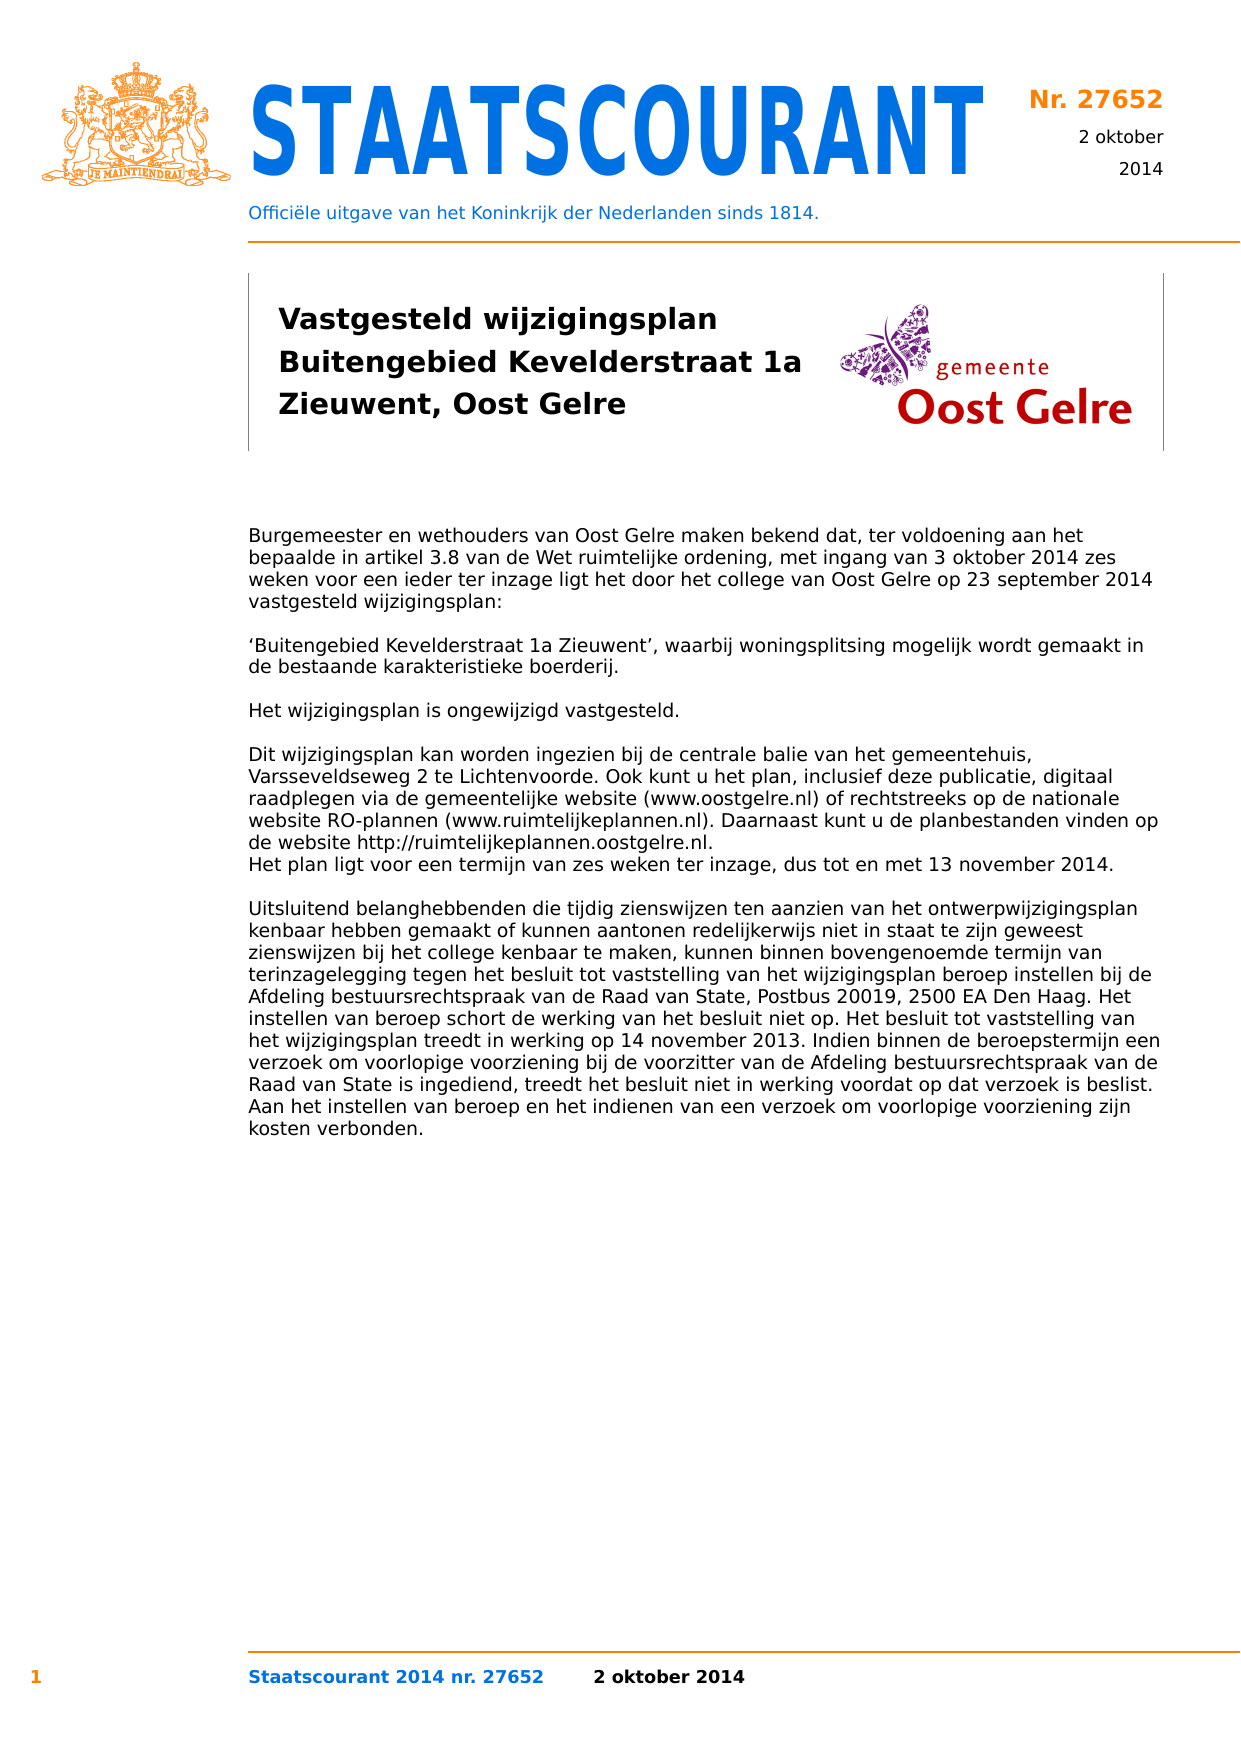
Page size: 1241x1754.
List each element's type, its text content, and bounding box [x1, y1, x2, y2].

table_cell 2 oktober [998, 121, 1240, 153]
subtitle Vastgesteld wijzigingsplan Buitengebied Kevelderstraat 1a Zieuwent, Oost Gelre [249, 273, 1163, 451]
table_header [25, 62, 248, 241]
table_header STAATSCOURANT [248, 62, 998, 203]
table_header Nr. 27652 [998, 62, 1240, 121]
text ‘Buitengebied Kevelderstraat 1a Zieuwent’, waarbij woningsplitsing mogelijk wordt gemaakt in de bestaande karakteristieke boerderij. [248, 634, 1163, 678]
picture [41, 62, 231, 186]
table_cell Officiële uitgave van het Koninkrijk der Nederlanden sinds 1814. [248, 203, 1240, 241]
text Dit wijzigingsplan kan worden ingezien bij de centrale balie van het gemeentehuis, Varsseveldseweg 2 te Lichtenvoorde. Ook kunt u het plan, inclusief deze publicatie, digitaal raadplegen via de gemeentelijke website (www.oostgelre.nl) of rechtstreeks op de nationale website RO-plannen (www.ruimtelijkeplannen.nl). Daarnaast kunt u de planbestanden vinden op de website http://ruimtelijkeplannen.oostgelre.nl. [248, 744, 1163, 854]
table_cell 2014 [998, 153, 1240, 203]
text Het wijzigingsplan is ongewijzigd vastgesteld. [248, 700, 1163, 722]
text Het plan ligt voor een termijn van zes weken ter inzage, dus tot en met 13 november 2014. [248, 854, 1163, 876]
picture [838, 302, 1134, 427]
text Uitsluitend belanghebbenden die tijdig zienswijzen ten aanzien van het ontwerpwijzigingsplan kenbaar hebben gemaakt of kunnen aantonen redelijkerwijs niet in staat te zijn geweest zienswijzen bij het college kenbaar te maken, kunnen binnen bovengenoemde termijn van terinzagelegging tegen het besluit tot vaststelling van het wijzigingsplan beroep instellen bij de Afdeling bestuursrechtspraak van de Raad van State, Postbus 20019, 2500 EA Den Haag. Het instellen van beroep schort de werking van het besluit niet op. Het besluit tot vaststelling van het wijzigingsplan treedt in werking op 14 november 2013. Indien binnen de beroepstermijn een verzoek om voorlopige voorziening bij de voorzitter van de Afdeling bestuursrechtspraak van de Raad van State is ingediend, treedt het besluit niet in werking voordat op dat verzoek is beslist. Aan het instellen van beroep en het indienen van een verzoek om voorlopige voorziening zijn kosten verbonden. [248, 898, 1163, 1140]
text Burgemeester en wethouders van Oost Gelre maken bekend dat, ter voldoening aan het bepaalde in artikel 3.8 van de Wet ruimtelijke ordening, met ingang van 3 oktober 2014 zes weken voor een ieder ter inzage ligt het door het college van Oost Gelre op 23 september 2014 vastgesteld wijzigingsplan: [248, 525, 1163, 613]
